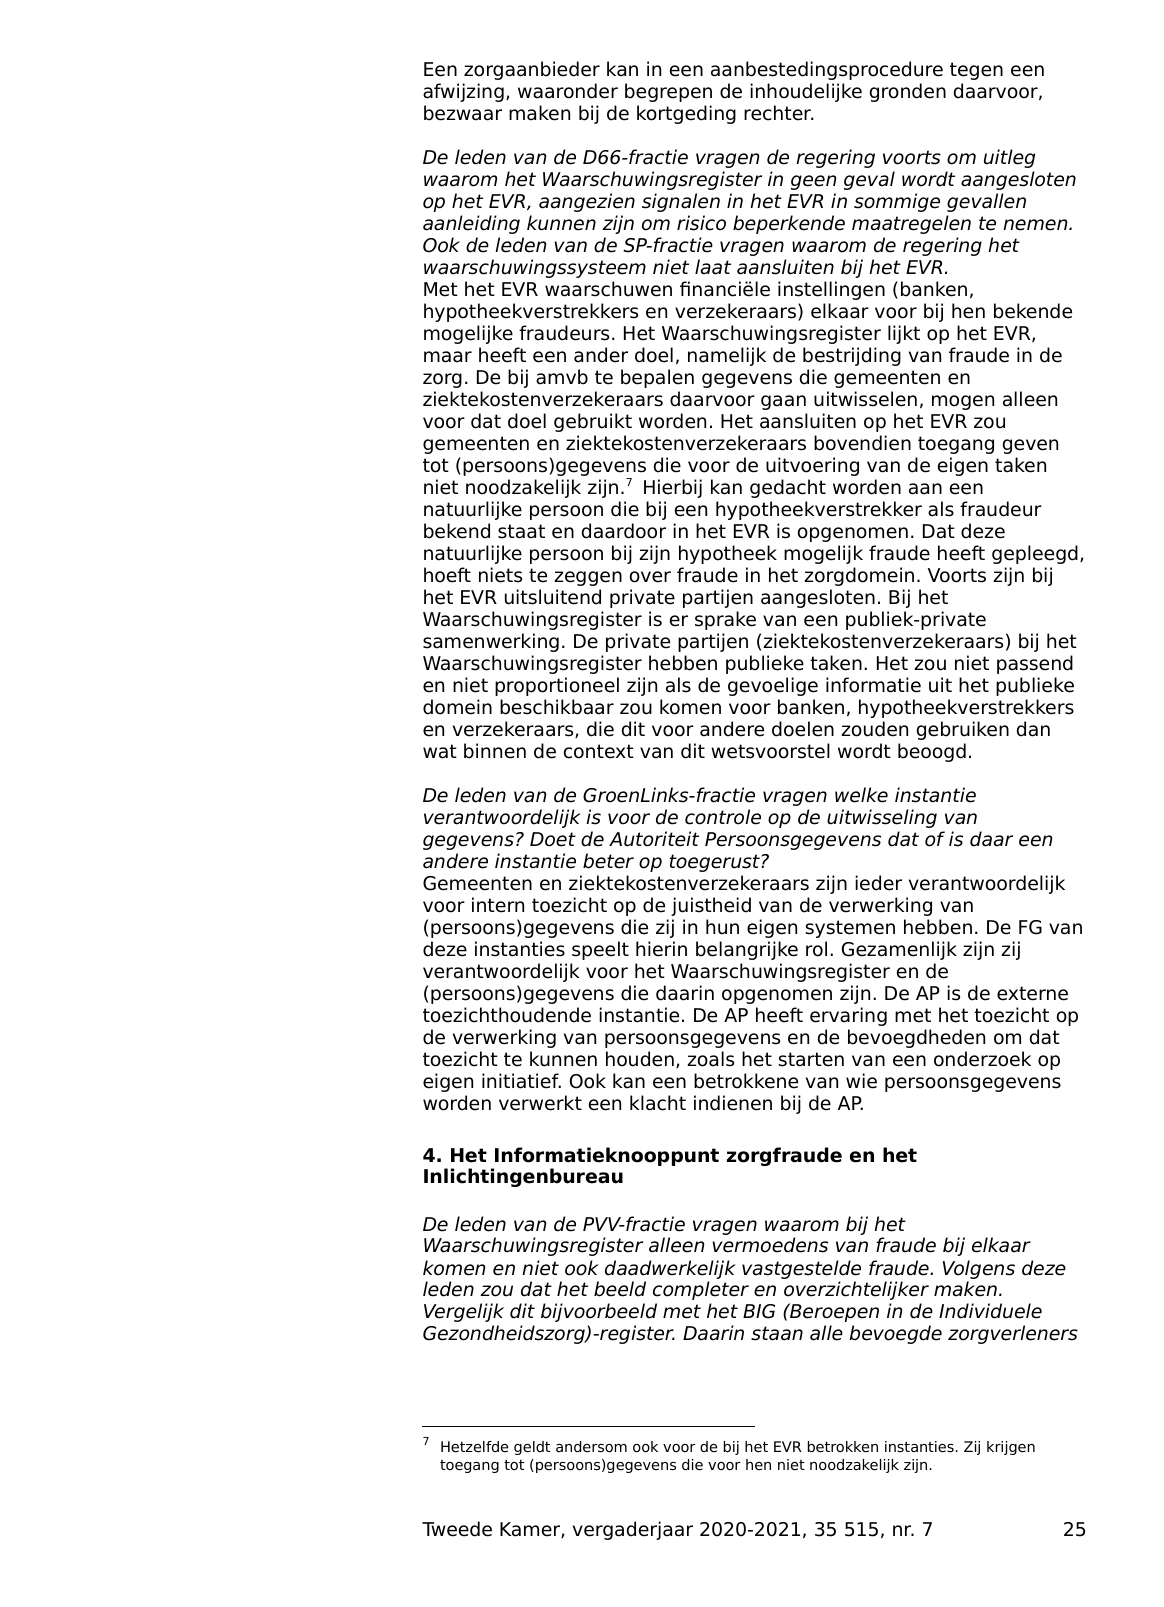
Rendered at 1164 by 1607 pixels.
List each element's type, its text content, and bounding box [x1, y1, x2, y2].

text De leden van de D66-fractie vragen de regering voorts om uitleg waarom het Waarschuwingsregister in geen geval wordt aangesloten op het EVR, aangezien signalen in het EVR in sommige gevallen aanleiding kunnen zijn om risico beperkende maatregelen te nemen. Ook de leden van de SP-fractie vragen waarom de regering het waarschuwingssysteem niet laat aansluiten bij het EVR. [422, 147, 1087, 279]
text Hetzelfde geldt andersom ook voor de bij het EVR betrokken instanties. Zij krijgen toegang tot (persoons)gegevens die voor hen niet noodzakelijk zijn. [422, 1435, 1087, 1474]
subtitle 4. Het Informatieknooppunt zorgfraude en het Inlichtingenbureau [422, 1144, 1087, 1188]
text De leden van de PVV-fractie vragen waarom bij het Waarschuwingsregister alleen vermoedens van fraude bij elkaar komen en niet ook daadwerkelijk vastgestelde fraude. Volgens deze leden zou dat het beeld completer en overzichtelijker maken. Vergelijk dit bijvoorbeeld met het BIG (Beroepen in de Individuele Gezondheidszorg)-register. Daarin staan alle bevoegde zorgverleners [422, 1213, 1087, 1345]
text Met het EVR waarschuwen financiële instellingen (banken, hypotheekverstrekkers en verzekeraars) elkaar voor bij hen bekende mogelijke fraudeurs. Het Waarschuwingsregister lijkt op het EVR, maar heeft een ander doel, namelijk de bestrijding van fraude in de zorg. De bij amvb te bepalen gegevens die gemeenten en ziektekostenverzekeraars daarvoor gaan uitwisselen, mogen alleen voor dat doel gebruikt worden. Het aansluiten op het EVR zou gemeenten en ziektekostenverzekeraars bovendien toegang geven tot (persoons)gegevens die voor de uitvoering van de eigen taken niet noodzakelijk zijn. Hierbij kan gedacht worden aan een natuurlijke persoon die bij een hypotheekverstrekker als fraudeur bekend staat en daardoor in het EVR is opgenomen. Dat deze natuurlijke persoon bij zijn hypotheek mogelijk fraude heeft gepleegd, hoeft niets te zeggen over fraude in het zorgdomein. Voorts zijn bij het EVR uitsluitend private partijen aangesloten. Bij het Waarschuwingsregister is er sprake van een publiek-private samenwerking. De private partijen (ziektekostenverzekeraars) bij het Waarschuwingsregister hebben publieke taken. Het zou niet passend en niet proportioneel zijn als de gevoelige informatie uit het publieke domein beschikbaar zou komen voor banken, hypotheekverstrekkers en verzekeraars, die dit voor andere doelen zouden gebruiken dan wat binnen de context van dit wetsvoorstel wordt beoogd. [422, 279, 1087, 763]
text Een zorgaanbieder kan in een aanbestedingsprocedure tegen een afwijzing, waaronder begrepen de inhoudelijke gronden daarvoor, bezwaar maken bij de kortgeding rechter. [422, 59, 1087, 125]
text Gemeenten en ziektekostenverzekeraars zijn ieder verantwoordelijk voor intern toezicht op de juistheid van de verwerking van (persoons)gegevens die zij in hun eigen systemen hebben. De FG van deze instanties speelt hierin belangrijke rol. Gezamenlijk zijn zij verantwoordelijk voor het Waarschuwingsregister en de (persoons)gegevens die daarin opgenomen zijn. De AP is de externe toezichthoudende instantie. De AP heeft ervaring met het toezicht op de verwerking van persoonsgegevens en de bevoegdheden om dat toezicht te kunnen houden, zoals het starten van een onderzoek op eigen initiatief. Ook kan een betrokkene van wie persoonsgegevens worden verwerkt een klacht indienen bij de AP. [422, 873, 1087, 1114]
text De leden van de GroenLinks-fractie vragen welke instantie verantwoordelijk is voor de controle op de uitwisseling van gegevens? Doet de Autoriteit Persoonsgegevens dat of is daar een andere instantie beter op toegerust? [422, 785, 1087, 873]
